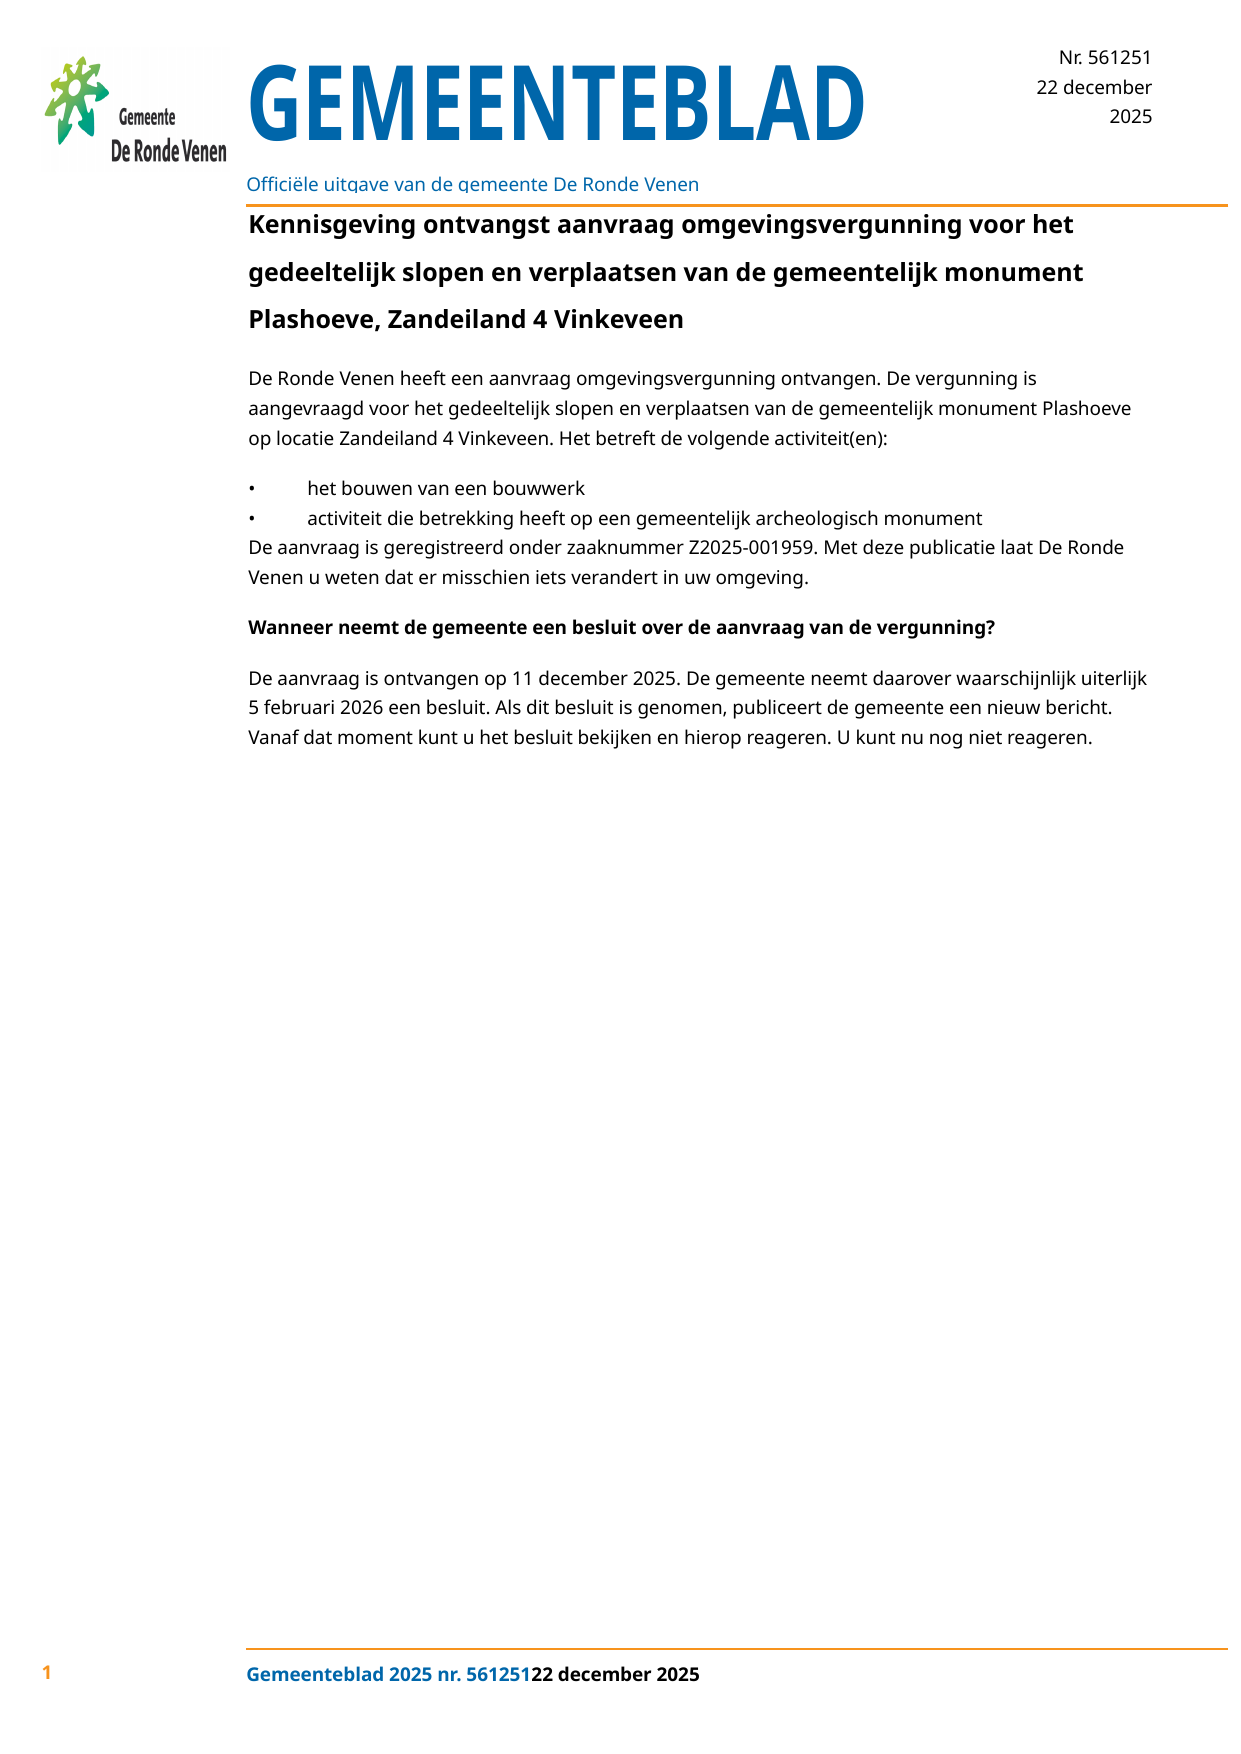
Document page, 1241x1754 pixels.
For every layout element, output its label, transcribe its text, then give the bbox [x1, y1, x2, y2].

text Kennisgeving ontvangst aanvraag omgevingsvergunning voor het gedeeltelijk slopen en verplaatsen van de gemeentelijk monument Plashoeve, Zandeiland 4 Vinkeveen [248, 207, 1152, 336]
text De Ronde Venen heeft een aanvraag omgevingsvergunning ontvangen. De vergunning is aangevraagd voor het gedeeltelijk slopen en verplaatsen van de gemeentelijk monument Plashoeve op locatie Zandeiland 4 Vinkeveen. Het betreft de volgende activiteit(en): [248, 366, 1152, 450]
list het bouwen van een bouwwerk [248, 475, 1152, 501]
text Wanneer neemt de gemeente een besluit over de aanvraag van de vergunning? [248, 614, 1152, 640]
list activiteit die betrekking heeft op een gemeentelijk archeologisch monument [248, 505, 1152, 530]
picture [41, 47, 231, 172]
text De aanvraag is geregistreerd onder zaaknummer Z2025-001959. Met deze publicatie laat De Ronde Venen u weten dat er misschien iets verandert in uw omgeving. [248, 534, 1152, 589]
text De aanvraag is ontvangen op 11 december 2025. De gemeente neemt daarover waarschijnlijk uiterlijk 5 februari 2026 een besluit. Als dit besluit is genomen, publiceert de gemeente een nieuw bericht. Vanaf dat moment kunt u het besluit bekijken en hierop reageren. U kunt nu nog niet reageren. [248, 665, 1152, 749]
